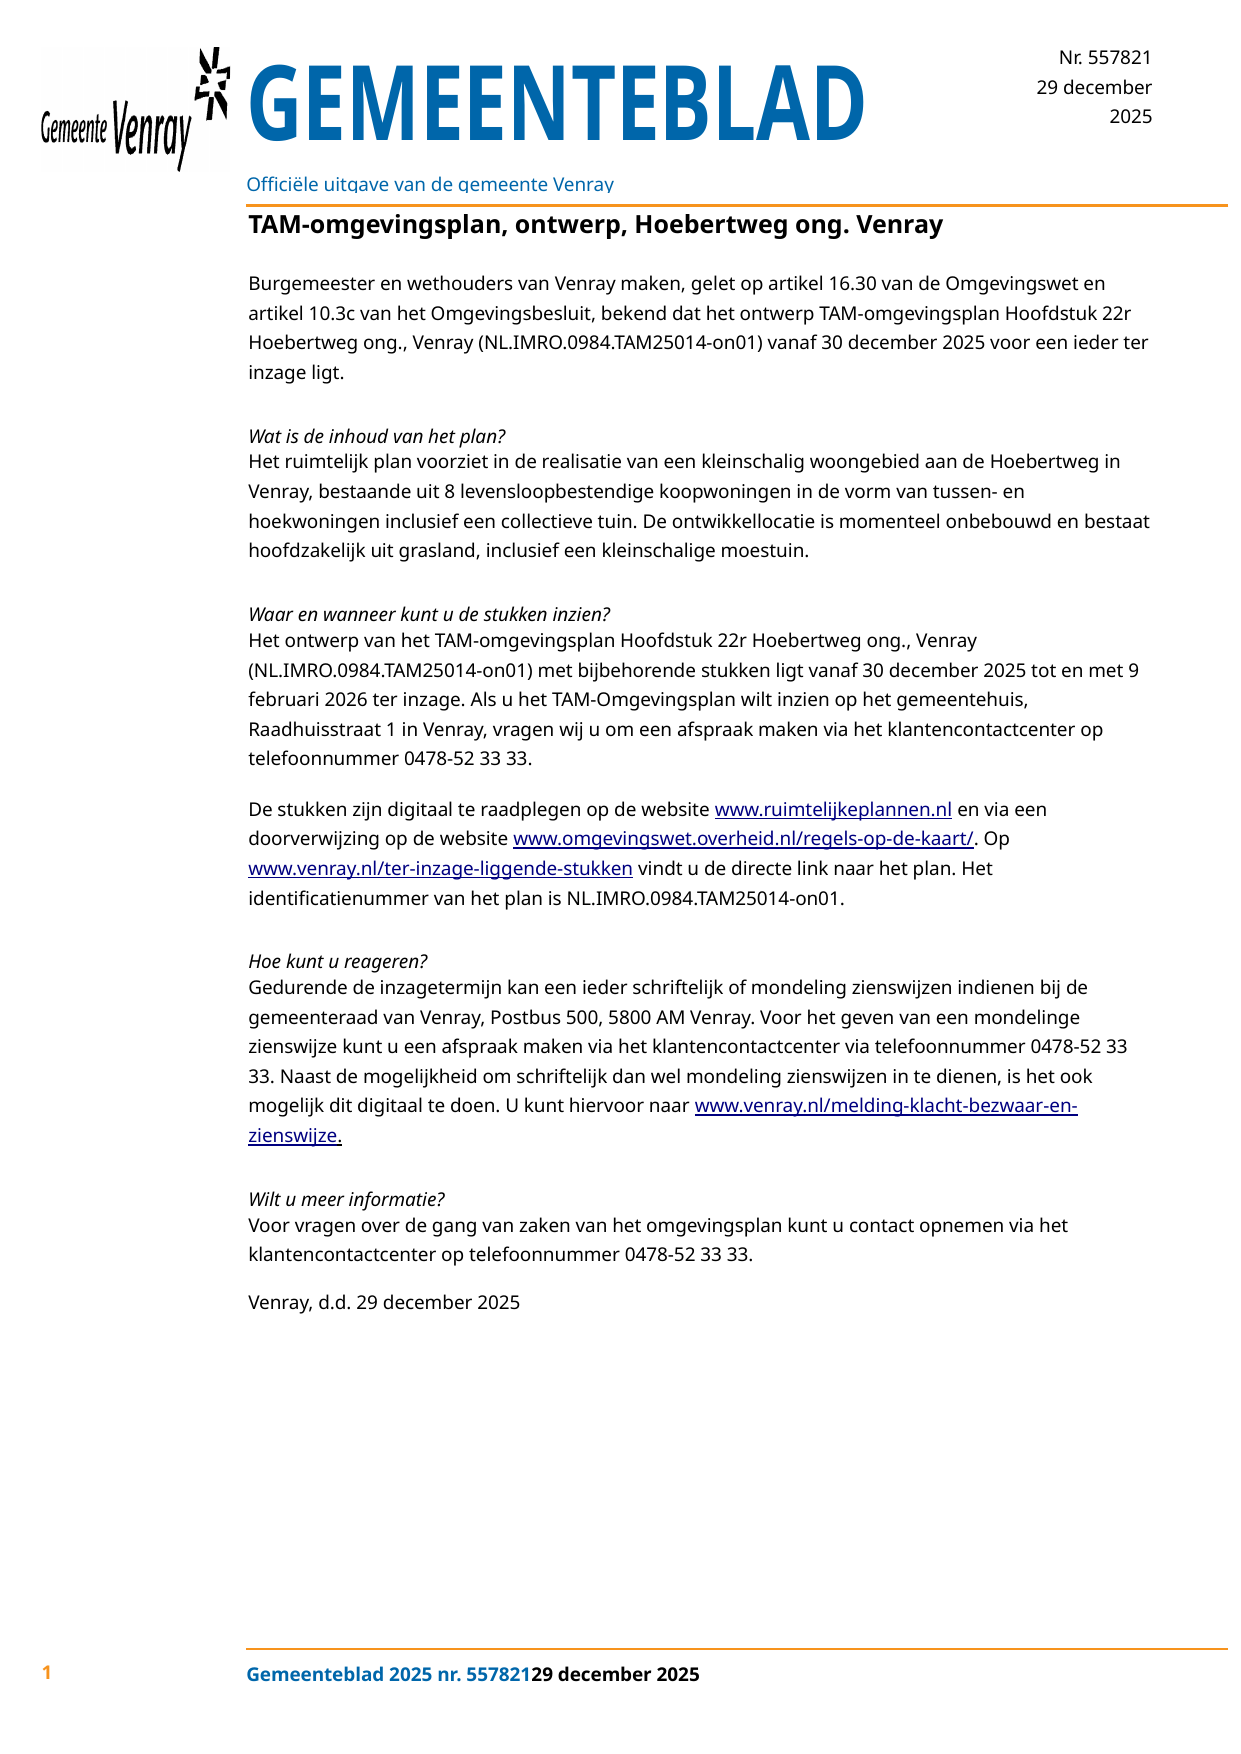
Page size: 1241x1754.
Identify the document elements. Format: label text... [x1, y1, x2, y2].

text Gedurende de inzagetermijn kan een ieder schriftelijk of mondeling zienswijzen indienen bij de gemeenteraad van Venray, Postbus 500, 5800 AM Venray. Voor het geven van een mondelinge zienswijze kunt u een afspraak maken via het klantencontactcenter via telefoonnummer 0478-52 33 33. Naast de mogelijkheid om schriftelijk dan wel mondeling zienswijzen in te dienen, is het ook mogelijk dit digitaal te doen. U kunt hiervoor naar www.venray.nl/melding-klacht-bezwaar-en-zienswijze. [248, 974, 1152, 1148]
picture [41, 47, 231, 172]
text Venray, d.d. 29 december 2025 [248, 1289, 1152, 1315]
text Burgemeester en wethouders van Venray maken, gelet op artikel 16.30 van de Omgevingswet en artikel 10.3c van het Omgevingsbesluit, bekend dat het ontwerp TAM-omgevingsplan Hoofdstuk 22r Hoebertweg ong., Venray (NL.IMRO.0984.TAM25014-on01) vanaf 30 december 2025 voor een ieder ter inzage ligt. [248, 270, 1152, 385]
text Waar en wanneer kunt u de stukken inzien? [248, 601, 1152, 627]
text Het ontwerp van het TAM-omgevingsplan Hoofdstuk 22r Hoebertweg ong., Venray (NL.IMRO.0984.TAM25014-on01) met bijbehorende stukken ligt vanaf 30 december 2025 tot en met 9 februari 2026 ter inzage. Als u het TAM-Omgevingsplan wilt inzien op het gemeentehuis, Raadhuisstraat 1 in Venray, vragen wij u om een afspraak maken via het klantencontactcenter op telefoonnummer 0478-52 33 33. [248, 627, 1152, 771]
text TAM-omgevingsplan, ontwerp, Hoebertweg ong. Venray [248, 207, 1152, 241]
text Wat is de inhoud van het plan? [248, 423, 1152, 449]
text Voor vragen over de gang van zaken van het omgevingsplan kunt u contact opnemen via het klantencontactcenter op telefoonnummer 0478-52 33 33. [248, 1212, 1152, 1267]
text De stukken zijn digitaal te raadplegen op de website www.ruimtelijkeplannen.nl en via een doorverwijzing op de website www.omgevingswet.overheid.nl/regels-op-de-kaart/. Op www.venray.nl/ter-inzage-liggende-stukken vindt u de directe link naar het plan. Het identificatienummer van het plan is NL.IMRO.0984.TAM25014-on01. [248, 796, 1152, 910]
text Hoe kunt u reageren? [248, 949, 1152, 974]
text Wilt u meer informatie? [248, 1186, 1152, 1212]
text Het ruimtelijk plan voorziet in de realisatie van een kleinschalig woongebied aan de Hoebertweg in Venray, bestaande uit 8 levensloopbestendige koopwoningen in de vorm van tussen- en hoekwoningen inclusief een collectieve tuin. De ontwikkellocatie is momenteel onbebouwd en bestaat hoofdzakelijk uit grasland, inclusief een kleinschalige moestuin. [248, 449, 1152, 563]
